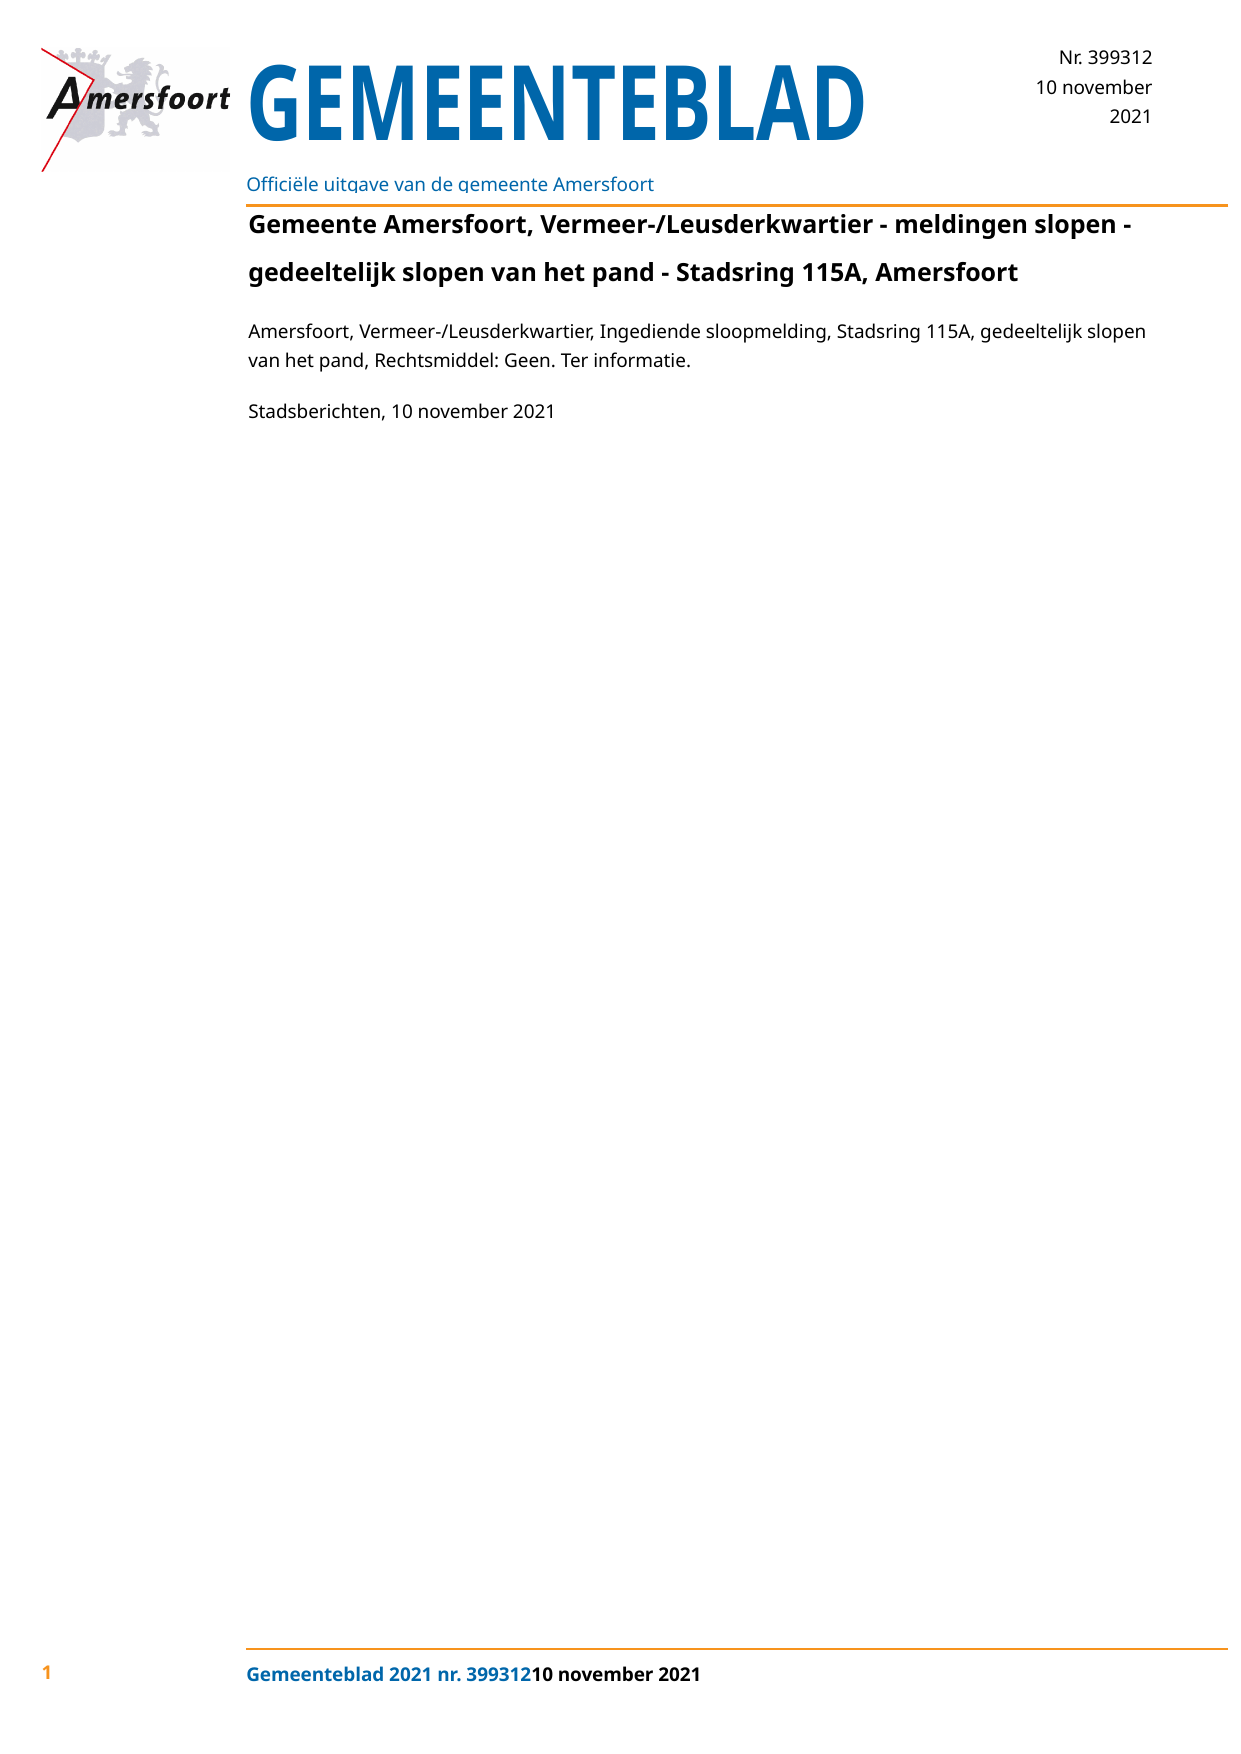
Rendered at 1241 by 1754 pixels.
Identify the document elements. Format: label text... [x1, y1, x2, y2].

text Stadsberichten, 10 november 2021 [248, 398, 1152, 424]
picture [41, 47, 231, 172]
text Amersfoort, Vermeer-/Leusderkwartier, Ingediende sloopmelding, Stadsring 115A, gedeeltelijk slopen van het pand, Rechtsmiddel: Geen. Ter informatie. [248, 318, 1152, 373]
text Gemeente Amersfoort, Vermeer-/Leusderkwartier - meldingen slopen - gedeeltelijk slopen van het pand - Stadsring 115A, Amersfoort [248, 207, 1152, 288]
